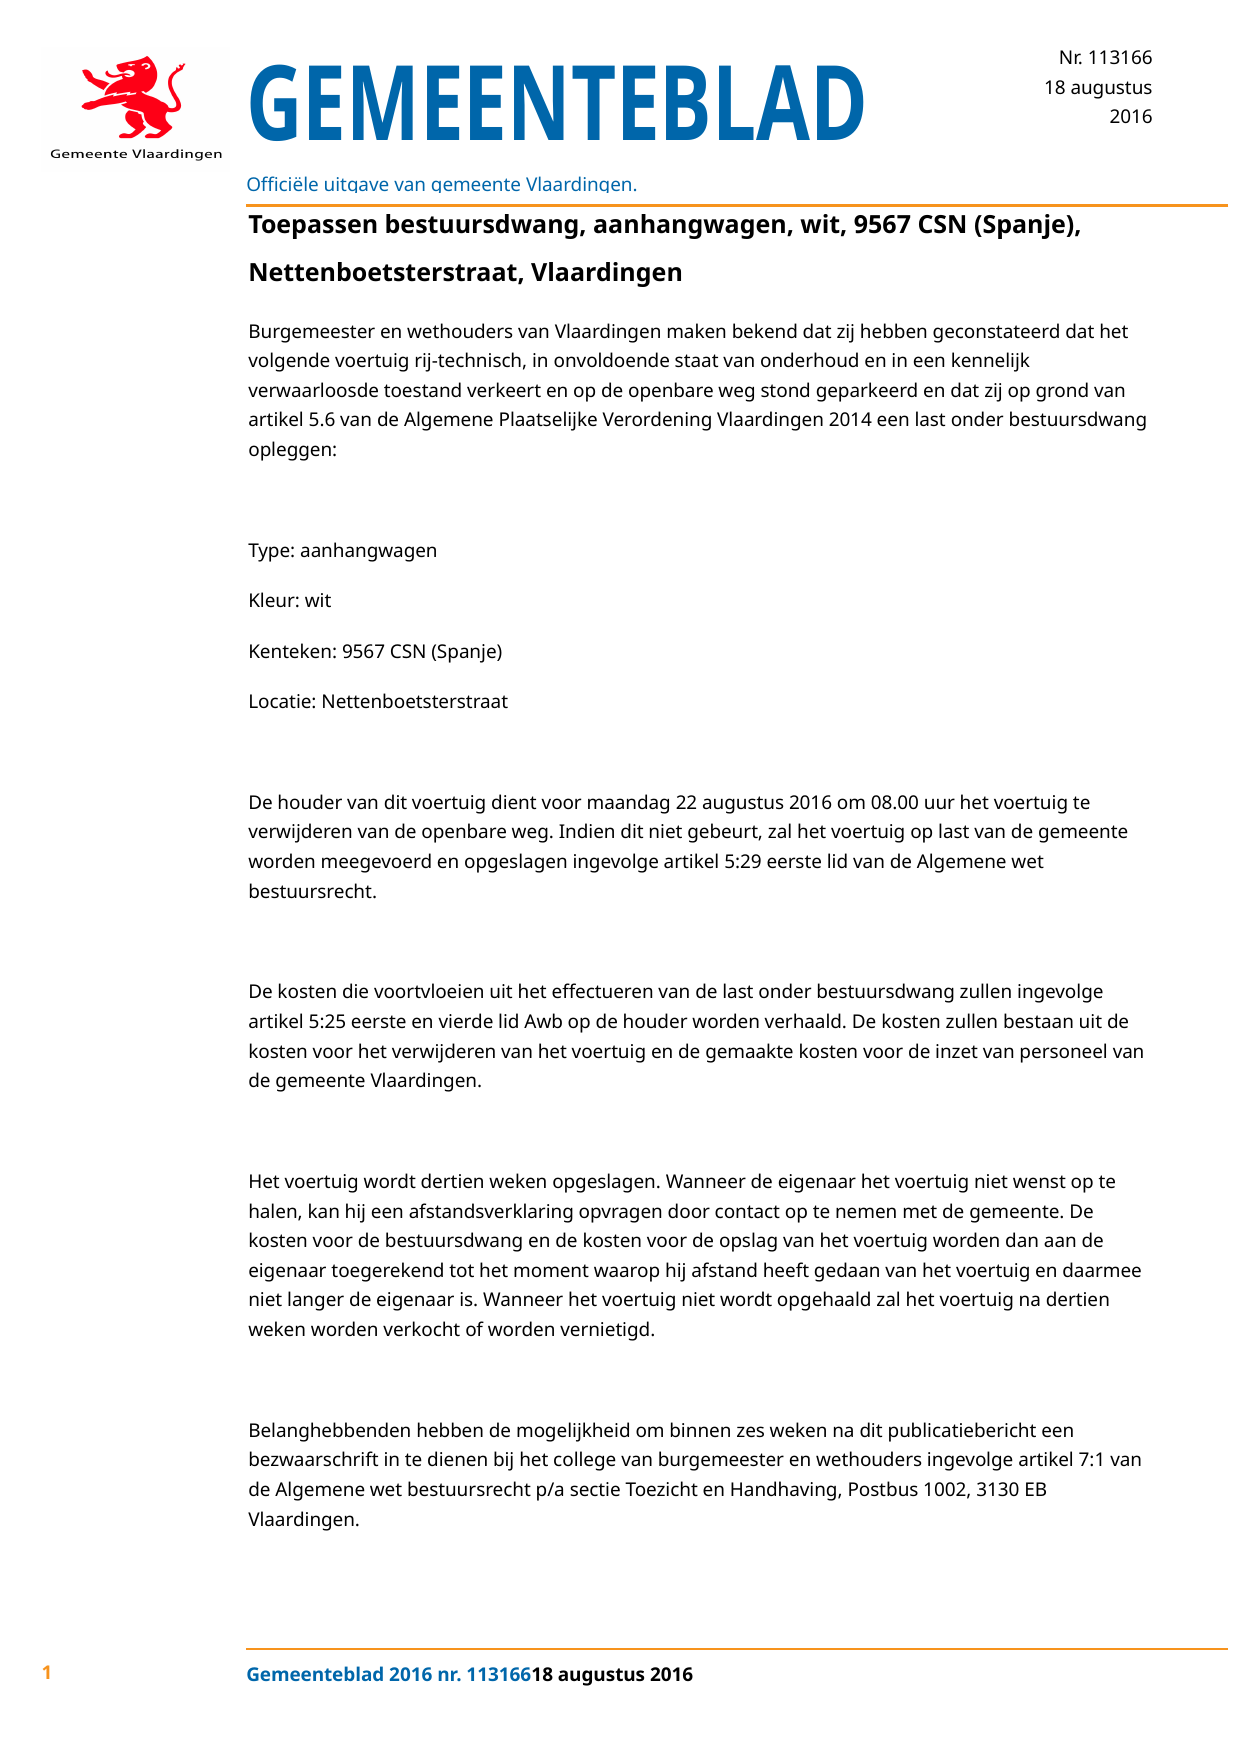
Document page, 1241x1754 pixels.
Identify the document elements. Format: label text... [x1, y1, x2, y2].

text De houder van dit voertuig dient voor maandag 22 augustus 2016 om 08.00 uur het voertuig te verwijderen van de openbare weg. Indien dit niet gebeurt, zal het voertuig op last van de gemeente worden meegevoerd en opgeslagen ingevolge artikel 5:29 eerste lid van de Algemene wet bestuursrecht. [248, 789, 1152, 904]
picture [41, 47, 231, 172]
text Locatie: Nettenboetsterstraat [248, 688, 1152, 714]
text Het voertuig wordt dertien weken opgeslagen. Wanneer de eigenaar het voertuig niet wenst op te halen, kan hij een afstandsverklaring opvragen door contact op te nemen met de gemeente. De kosten voor de bestuursdwang en de kosten voor de opslag van het voertuig worden dan aan de eigenaar toegerekend tot het moment waarop hij afstand heeft gedaan van het voertuig en daarmee niet langer de eigenaar is. Wanneer het voertuig niet wordt opgehaald zal het voertuig na dertien weken worden verkocht of worden vernietigd. [248, 1168, 1152, 1342]
text De kosten die voortvloeien uit het effectueren van de last onder bestuursdwang zullen ingevolge artikel 5:25 eerste en vierde lid Awb op de houder worden verhaald. De kosten zullen bestaan uit de kosten voor het verwijderen van het voertuig en de gemaakte kosten voor de inzet van personeel van de gemeente Vlaardingen. [248, 979, 1152, 1093]
text Type: aanhangwagen [248, 537, 1152, 563]
text Kenteken: 9567 CSN (Spanje) [248, 638, 1152, 664]
text Kleur: wit [248, 587, 1152, 613]
text Toepassen bestuursdwang, aanhangwagen, wit, 9567 CSN (Spanje), Nettenboetsterstraat, Vlaardingen [248, 207, 1152, 288]
text Burgemeester en wethouders van Vlaardingen maken bekend dat zij hebben geconstateerd dat het volgende voertuig rij-technisch, in onvoldoende staat van onderhoud en in een kennelijk verwaarloosde toestand verkeert en op de openbare weg stond geparkeerd en dat zij op grond van artikel 5.6 van de Algemene Plaatselijke Verordening Vlaardingen 2014 een last onder bestuursdwang opleggen: [248, 318, 1152, 462]
text Belanghebbenden hebben de mogelijkheid om binnen zes weken na dit publicatiebericht een bezwaarschrift in te dienen bij het college van burgemeester en wethouders ingevolge artikel 7:1 van de Algemene wet bestuursrecht p/a sectie Toezicht en Handhaving, Postbus 1002, 3130 EB Vlaardingen. [248, 1417, 1152, 1532]
